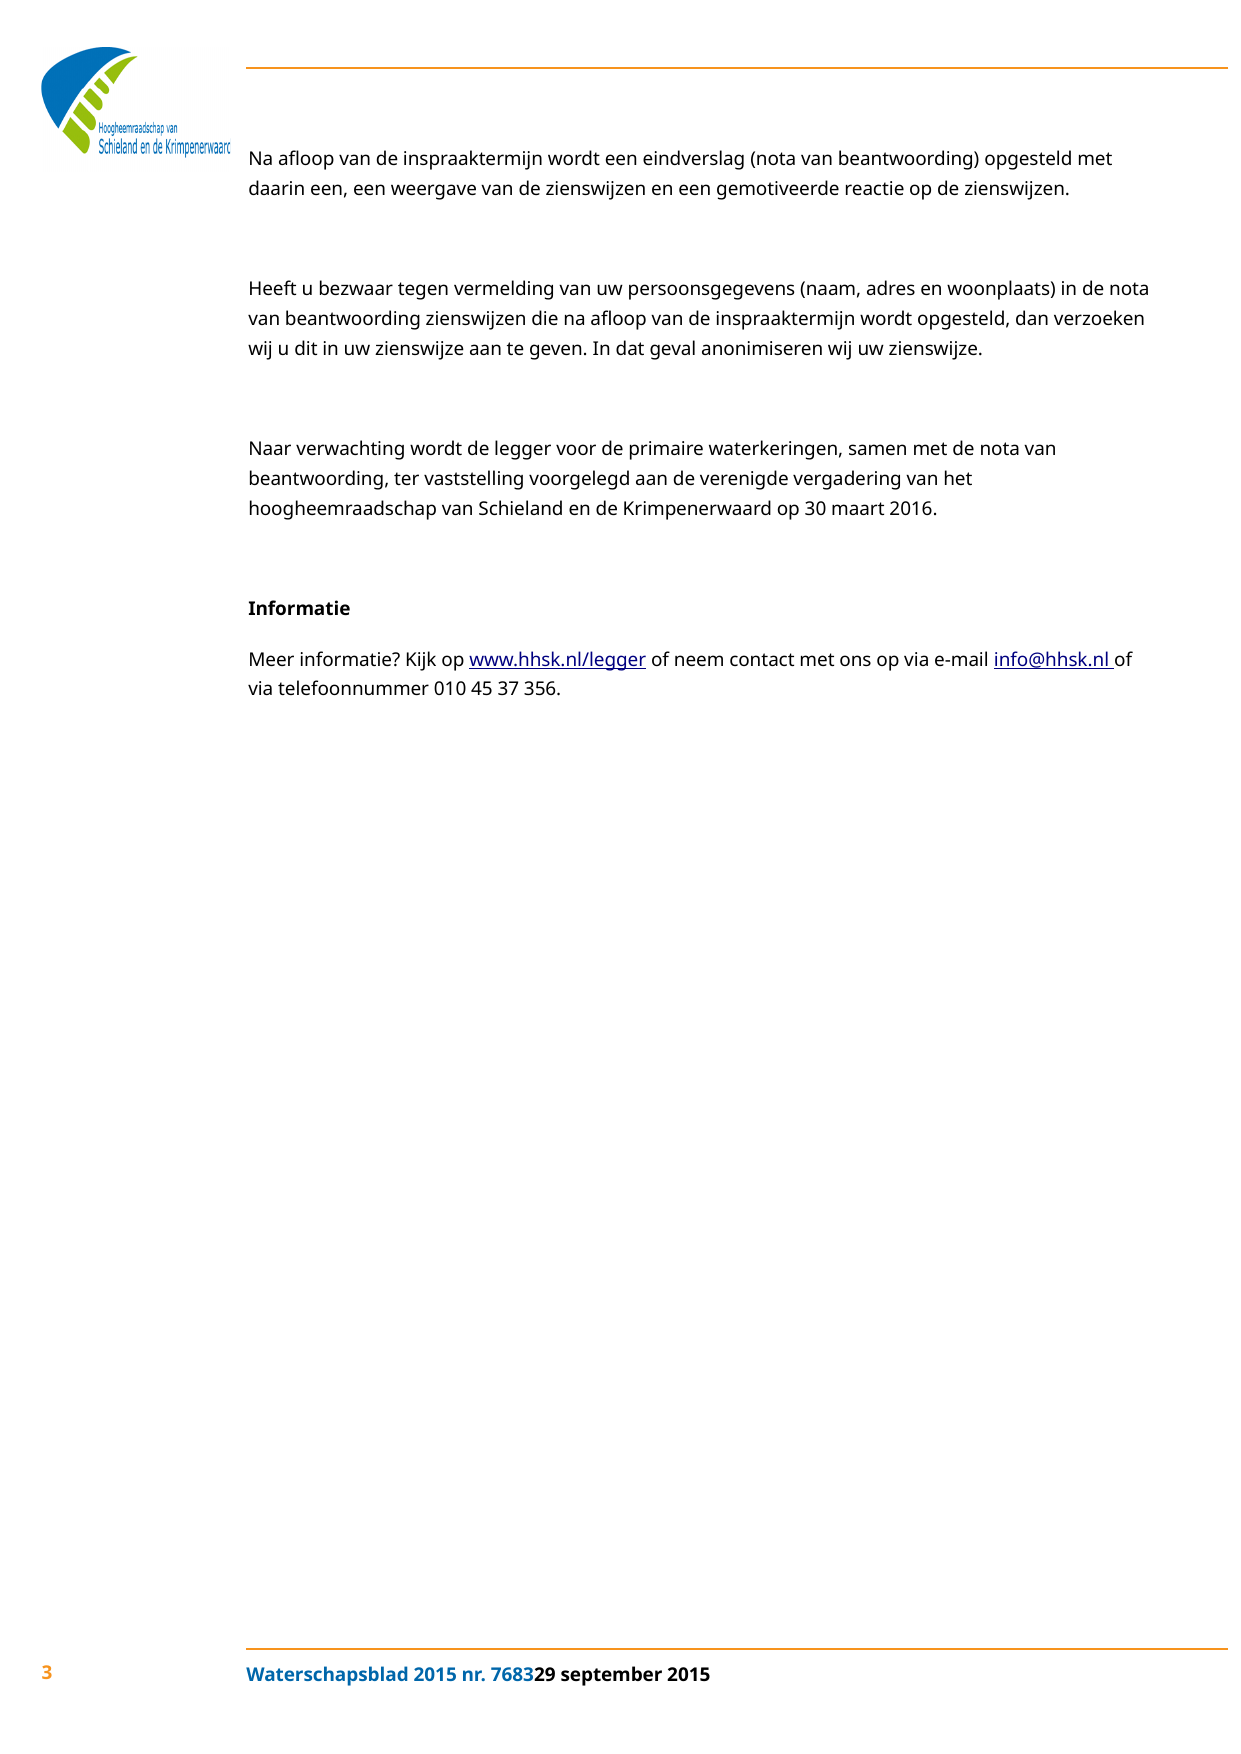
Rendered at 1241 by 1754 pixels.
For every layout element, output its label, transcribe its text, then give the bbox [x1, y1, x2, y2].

picture [41, 47, 231, 172]
text Informatie [248, 596, 1152, 621]
text Meer informatie? Kijk op www.hhsk.nl/legger of neem contact met ons op via e-mail info@hhsk.nl of via telefoonnummer 010 45 37 356. [248, 646, 1152, 701]
text Na afloop van de inspraaktermijn wordt een eindverslag (nota van beantwoording) opgesteld met daarin een, een weergave van de zienswijzen en een gemotiveerde reactie op de zienswijzen. [248, 145, 1152, 201]
text Naar verwachting wordt de legger voor de primaire waterkeringen, samen met de nota van beantwoording, ter vaststelling voorgelegd aan de verenigde verga­dering van het hoogheemraadschap van Schieland en de Krimpenerwaard op 30 maart 2016. [248, 436, 1152, 521]
text Heeft u bezwaar tegen vermelding van uw persoonsgegevens (naam, adres en woonplaats) in de nota van beantwoording zienswijzen die na afloop van de inspraaktermijn wordt opgesteld, dan verzoeken wij u dit in uw zienswijze aan te geven. In dat geval anonimiseren wij uw zienswijze. [248, 276, 1152, 361]
